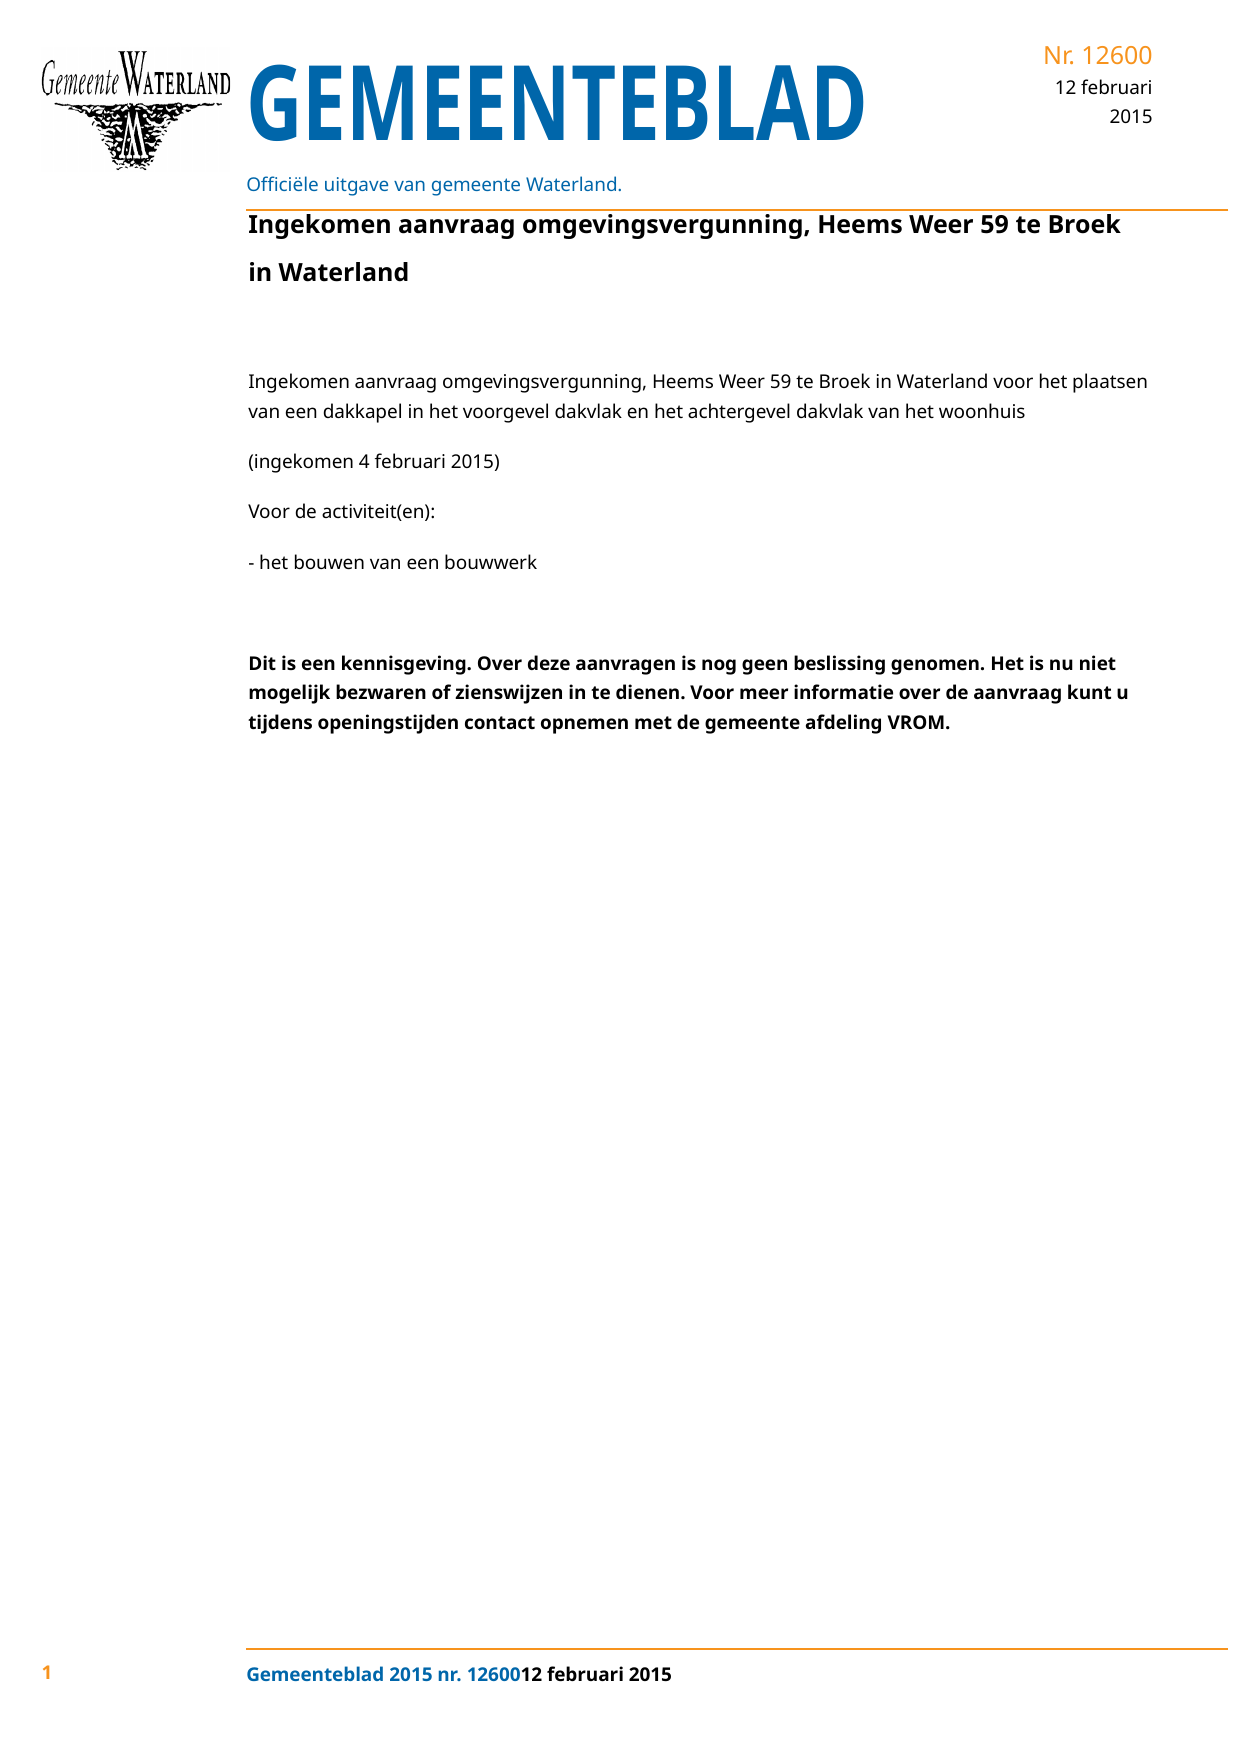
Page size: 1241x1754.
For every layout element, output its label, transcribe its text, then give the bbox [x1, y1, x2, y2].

text Dit is een kennisgeving. Over deze aanvragen is nog geen beslissing genomen. Het is nu niet mogelijk bezwaren of zienswijzen in te dienen. Voor meer informatie over de aanvraag kunt u tijdens openingstijden contact opnemen met de gemeente afdeling VROM. [248, 650, 1152, 735]
text Ingekomen aanvraag omgevingsvergunning, Heems Weer 59 te Broek in Waterland voor het plaatsen van een dakkapel in het voorgevel dakvlak en het achtergevel dakvlak van het woonhuis [248, 368, 1152, 424]
text - het bouwen van een bouwwerk [248, 549, 1152, 575]
text Voor de activiteit(en): [248, 499, 1152, 524]
picture [41, 47, 231, 172]
text Ingekomen aanvraag omgevingsvergunning, Heems Weer 59 te Broek in Waterland [248, 211, 1152, 288]
text (ingekomen 4 februari 2015) [248, 448, 1152, 474]
